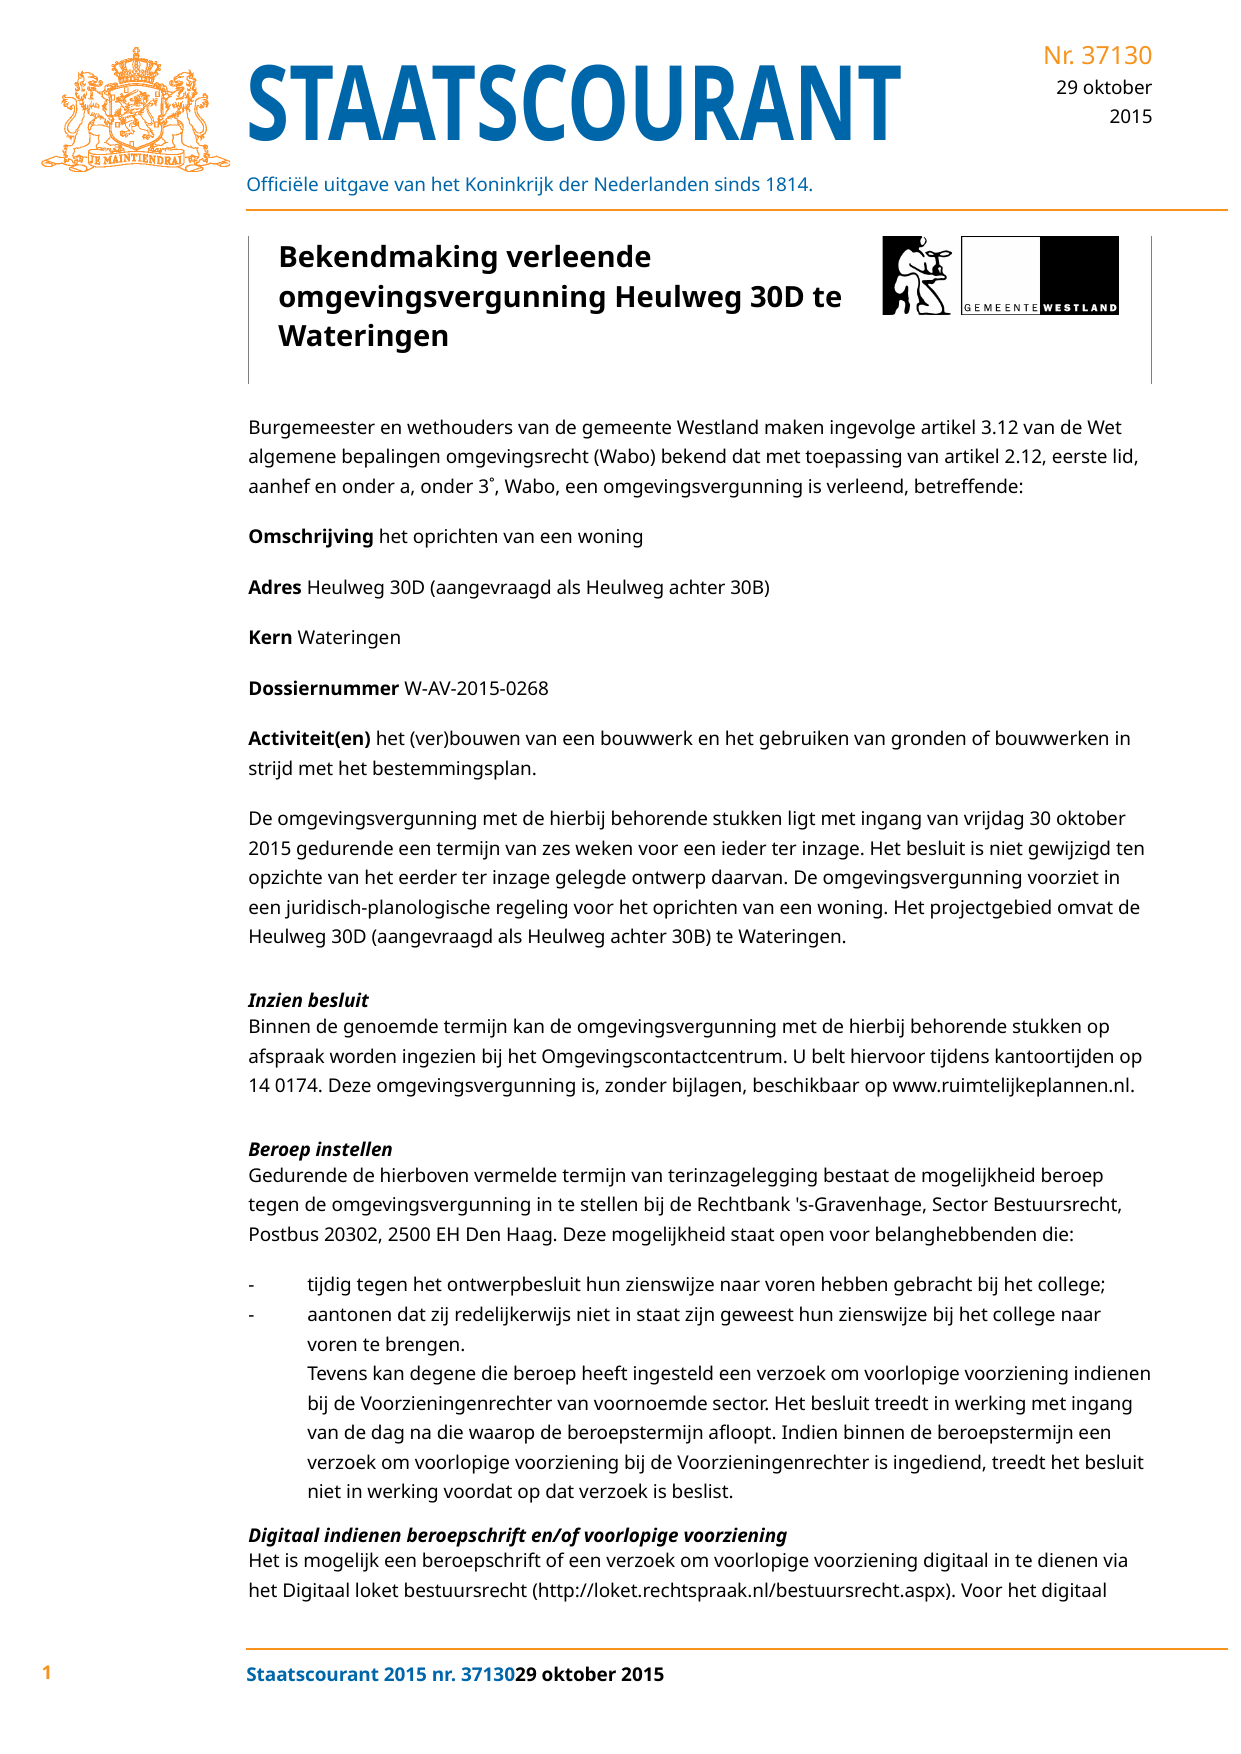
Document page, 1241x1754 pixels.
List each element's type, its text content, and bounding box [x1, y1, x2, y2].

table_header [850, 236, 1151, 384]
text Burgemeester en wethouders van de gemeente Westland maken ingevolge artikel 3.12 van de Wet algemene bepalingen omgevingsrecht (Wabo) bekend dat met toepassing van artikel 2.12, eerste lid, aanhef en onder a, onder 3˚, Wabo, een omgevingsvergunning is verleend, betreffende: [248, 414, 1152, 499]
text Gedurende de hierboven vermelde termijn van terinzagelegging bestaat de mogelijkheid beroep tegen de omgevingsvergunning in te stellen bij de Rechtbank 's-Gravenhage, Sector Bestuursrecht, Postbus 20302, 2500 EH Den Haag. Deze mogelijkheid staat open voor belanghebbenden die: [248, 1162, 1152, 1247]
list tijdig tegen het ontwerpbesluit hun zienswijze naar voren hebben gebracht bij het college; [248, 1272, 1152, 1297]
text Kern Wateringen [248, 624, 1152, 650]
text Omschrijving het oprichten van een woning [248, 523, 1152, 549]
text Beroep instellen [248, 1136, 1152, 1162]
picture [41, 47, 231, 172]
text Binnen de genoemde termijn kan de omgevingsvergunning met de hierbij behorende stukken op afspraak worden ingezien bij het Omgevingscontactcentrum. U belt hiervoor tijdens kantoortijden op 14 0174. Deze omgevingsvergunning is, zonder bijlagen, beschikbaar op www.ruimtelijkeplannen.nl. [248, 1013, 1152, 1098]
text Het is mogelijk een beroepschrift of een verzoek om voorlopige voorziening digitaal in te dienen via het Digitaal loket bestuursrecht (http://loket.rechtspraak.nl/bestuursrecht.aspx). Voor het digitaal [248, 1548, 1152, 1603]
text Activiteit(en) het (ver)bouwen van een bouwwerk en het gebruiken van gronden of bouwwerken in strijd met het bestemmingsplan. [248, 725, 1152, 781]
picture [882, 236, 1119, 315]
text De omgevingsvergunning met de hierbij behorende stukken ligt met ingang van vrijdag 30 oktober 2015 gedurende een termijn van zes weken voor een ieder ter inzage. Het besluit is niet gewijzigd ten opzichte van het eerder ter inzage gelegde ontwerp daarvan. De omgevingsvergunning voorziet in een juridisch-planologische regeling voor het oprichten van een woning. Het projectgebied omvat de Heulweg 30D (aangevraagd als Heulweg achter 30B) te Wateringen. [248, 805, 1152, 949]
text Dossiernummer W-AV-2015-0268 [248, 675, 1152, 701]
list Tevens kan degene die beroep heeft ingesteld een verzoek om voorlopige voorziening indienen bij de Voorzieningenrechter van voornoemde sector. Het besluit treedt in werking met ingang van de dag na die waarop de beroepstermijn afloopt. Indien binnen de beroepstermijn een verzoek om voorlopige voorziening bij de Voorzieningenrechter is ingediend, treedt het besluit niet in werking voordat op dat verzoek is beslist. [248, 1360, 1152, 1504]
text Digitaal indienen beroepschrift en/of voorlopige voorziening [248, 1522, 1152, 1548]
text Inzien besluit [248, 987, 1152, 1013]
text Adres Heulweg 30D (aangevraagd als Heulweg achter 30B) [248, 574, 1152, 600]
list aantonen dat zij redelijkerwijs niet in staat zijn geweest hun zienswijze bij het college naar voren te brengen. [248, 1301, 1152, 1357]
table_header Bekendmaking verleende omgevingsvergunning Heulweg 30D te Wateringen [249, 236, 850, 384]
